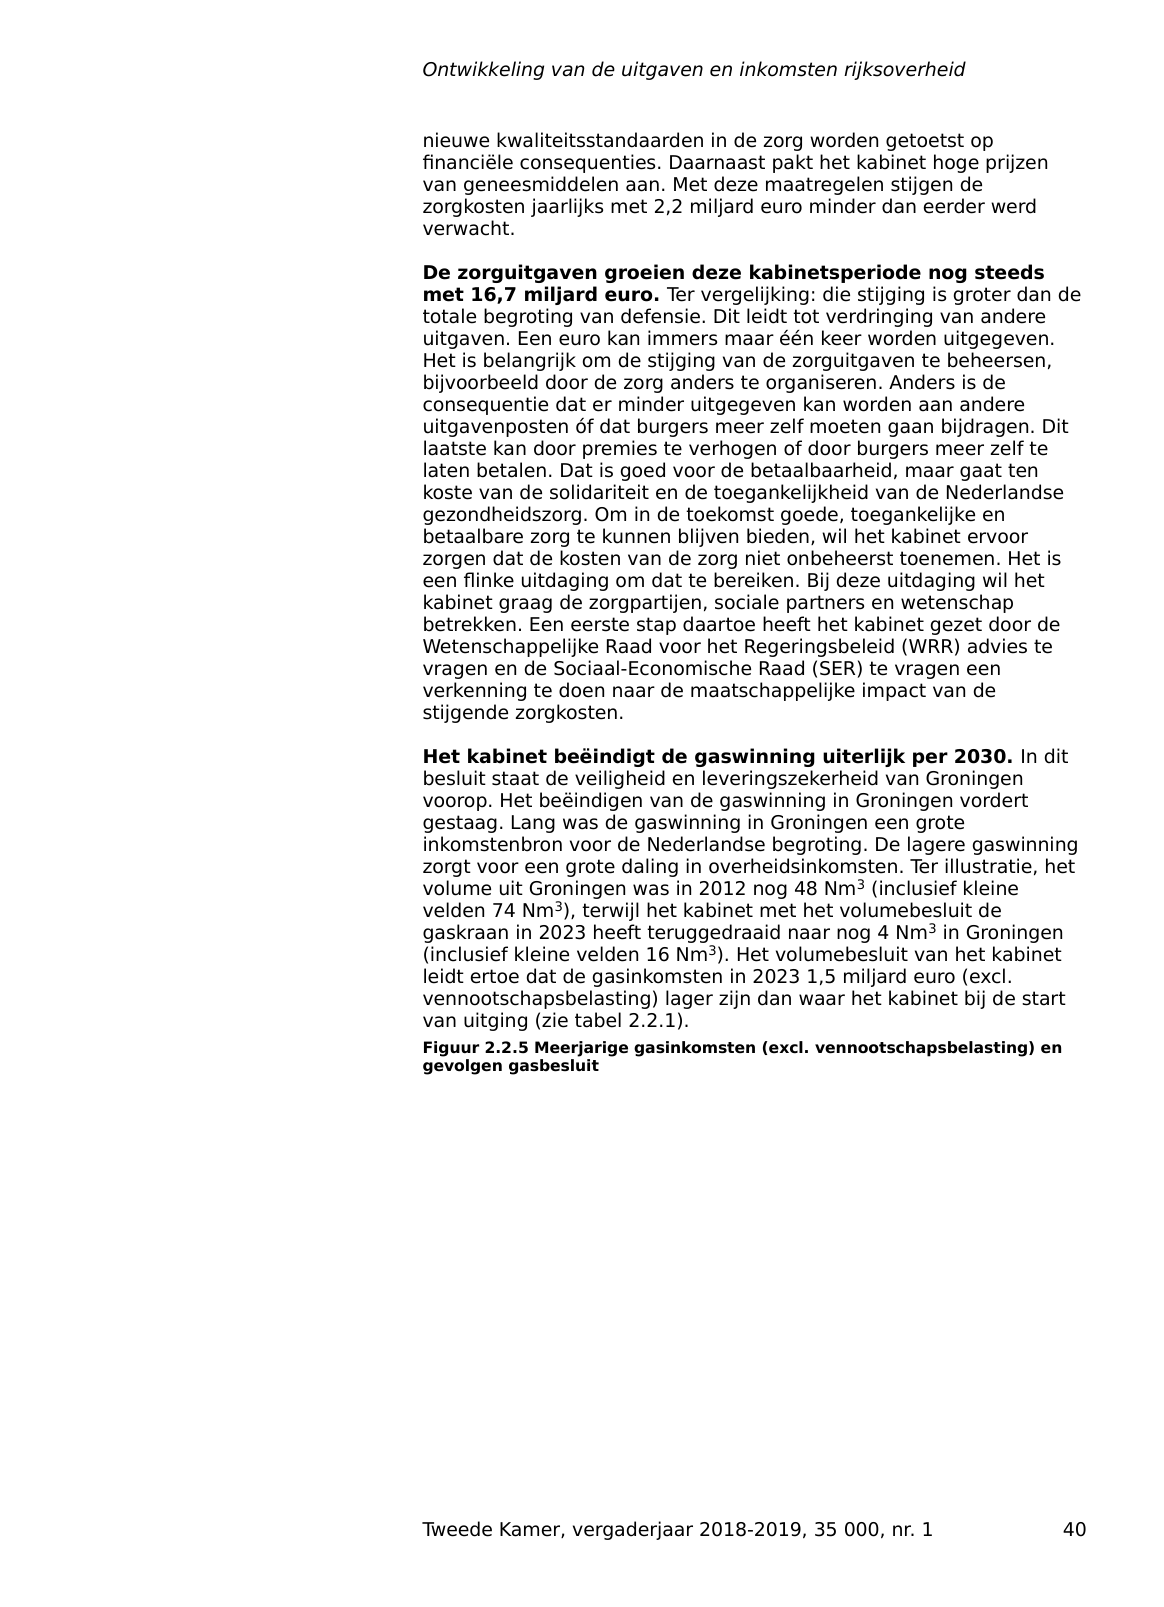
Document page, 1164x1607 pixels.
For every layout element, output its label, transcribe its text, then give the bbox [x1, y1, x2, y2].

text De zorguitgaven groeien deze kabinetsperiode nog steeds met 16,7 miljard euro. Ter vergelijking: die stijging is groter dan de totale begroting van defensie. Dit leidt tot verdringing van andere uitgaven. Een euro kan immers maar één keer worden uitgegeven. Het is belangrijk om de stijging van de zorguitgaven te beheersen, bijvoorbeeld door de zorg anders te organiseren. Anders is de consequentie dat er minder uitgegeven kan worden aan andere uitgavenposten óf dat burgers meer zelf moeten gaan bijdragen. Dit laatste kan door premies te verhogen of door burgers meer zelf te laten betalen. Dat is goed voor de betaalbaarheid, maar gaat ten koste van de solidariteit en de toegankelijkheid van de Nederlandse gezondheidszorg. Om in de toekomst goede, toegankelijke en betaalbare zorg te kunnen blijven bieden, wil het kabinet ervoor zorgen dat de kosten van de zorg niet onbeheerst toenemen. Het is een flinke uitdaging om dat te bereiken. Bij deze uitdaging wil het kabinet graag de zorgpartijen, sociale partners en wetenschap betrekken. Een eerste stap daartoe heeft het kabinet gezet door de Wetenschappelijke Raad voor het Regeringsbeleid (WRR) advies te vragen en de Sociaal-Economische Raad (SER) te vragen een verkenning te doen naar de maatschappelijke impact van de stijgende zorgkosten. [422, 262, 1087, 723]
text Figuur 2.2.5 Meerjarige gasinkomsten (excl. vennootschapsbelasting) en gevolgen gasbesluit [422, 1039, 1072, 1076]
text Het kabinet beëindigt de gaswinning uiterlijk per 2030. In dit besluit staat de veiligheid en leveringszekerheid van Groningen voorop. Het beëindigen van de gaswinning in Groningen vordert gestaag. Lang was de gaswinning in Groningen een grote inkomstenbron voor de Nederlandse begroting. De lagere gaswinning zorgt voor een grote daling in overheidsinkomsten. Ter illustratie, het volume uit Groningen was in 2012 nog 48 Nm3 (inclusief kleine velden 74 Nm3), terwijl het kabinet met het volumebesluit de gaskraan in 2023 heeft teruggedraaid naar nog 4 Nm3 in Groningen (inclusief kleine velden 16 Nm3). Het volumebesluit van het kabinet leidt ertoe dat de gasinkomsten in 2023 1,5 miljard euro (excl. vennootschapsbelasting) lager zijn dan waar het kabinet bij de start van uitging (zie tabel 2.2.1). [422, 746, 1087, 1031]
text nieuwe kwaliteitsstandaarden in de zorg worden getoetst op financiële consequenties. Daarnaast pakt het kabinet hoge prijzen van geneesmiddelen aan. Met deze maatregelen stijgen de zorgkosten jaarlijks met 2,2 miljard euro minder dan eerder werd verwacht. [422, 130, 1087, 240]
